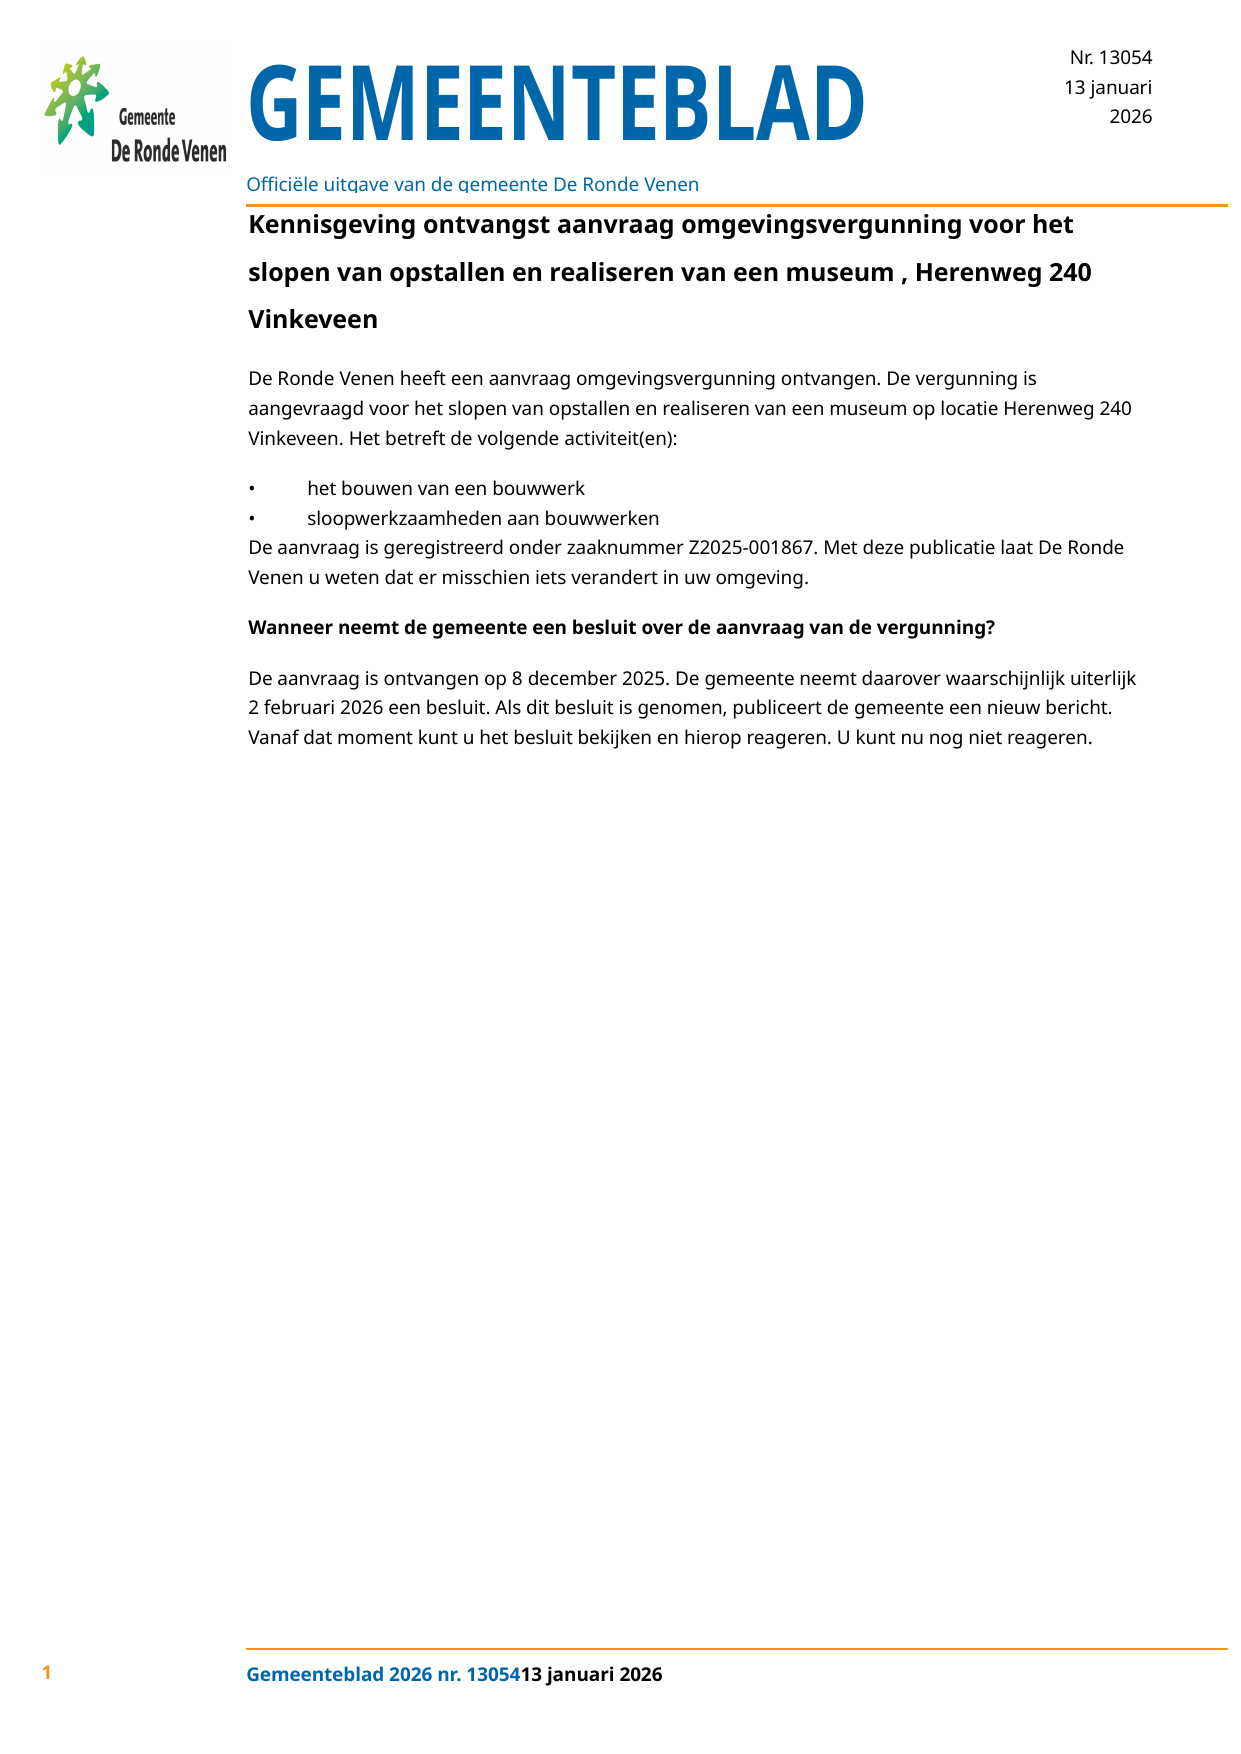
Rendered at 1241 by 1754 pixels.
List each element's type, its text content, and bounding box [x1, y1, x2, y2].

text De aanvraag is geregistreerd onder zaaknummer Z2025-001867. Met deze publicatie laat De Ronde Venen u weten dat er misschien iets verandert in uw omgeving. [248, 534, 1152, 589]
text De Ronde Venen heeft een aanvraag omgevingsvergunning ontvangen. De vergunning is aangevraagd voor het slopen van opstallen en realiseren van een museum op locatie Herenweg 240 Vinkeveen. Het betreft de volgende activiteit(en): [248, 366, 1152, 450]
picture [41, 47, 231, 172]
list het bouwen van een bouwwerk [248, 475, 1152, 501]
text Wanneer neemt de gemeente een besluit over de aanvraag van de vergunning? [248, 614, 1152, 640]
text De aanvraag is ontvangen op 8 december 2025. De gemeente neemt daarover waarschijnlijk uiterlijk 2 februari 2026 een besluit. Als dit besluit is genomen, publiceert de gemeente een nieuw bericht. Vanaf dat moment kunt u het besluit bekijken en hierop reageren. U kunt nu nog niet reageren. [248, 665, 1152, 749]
list sloopwerkzaamheden aan bouwwerken [248, 505, 1152, 530]
text Kennisgeving ontvangst aanvraag omgevingsvergunning voor het slopen van opstallen en realiseren van een museum , Herenweg 240 Vinkeveen [248, 207, 1152, 336]
